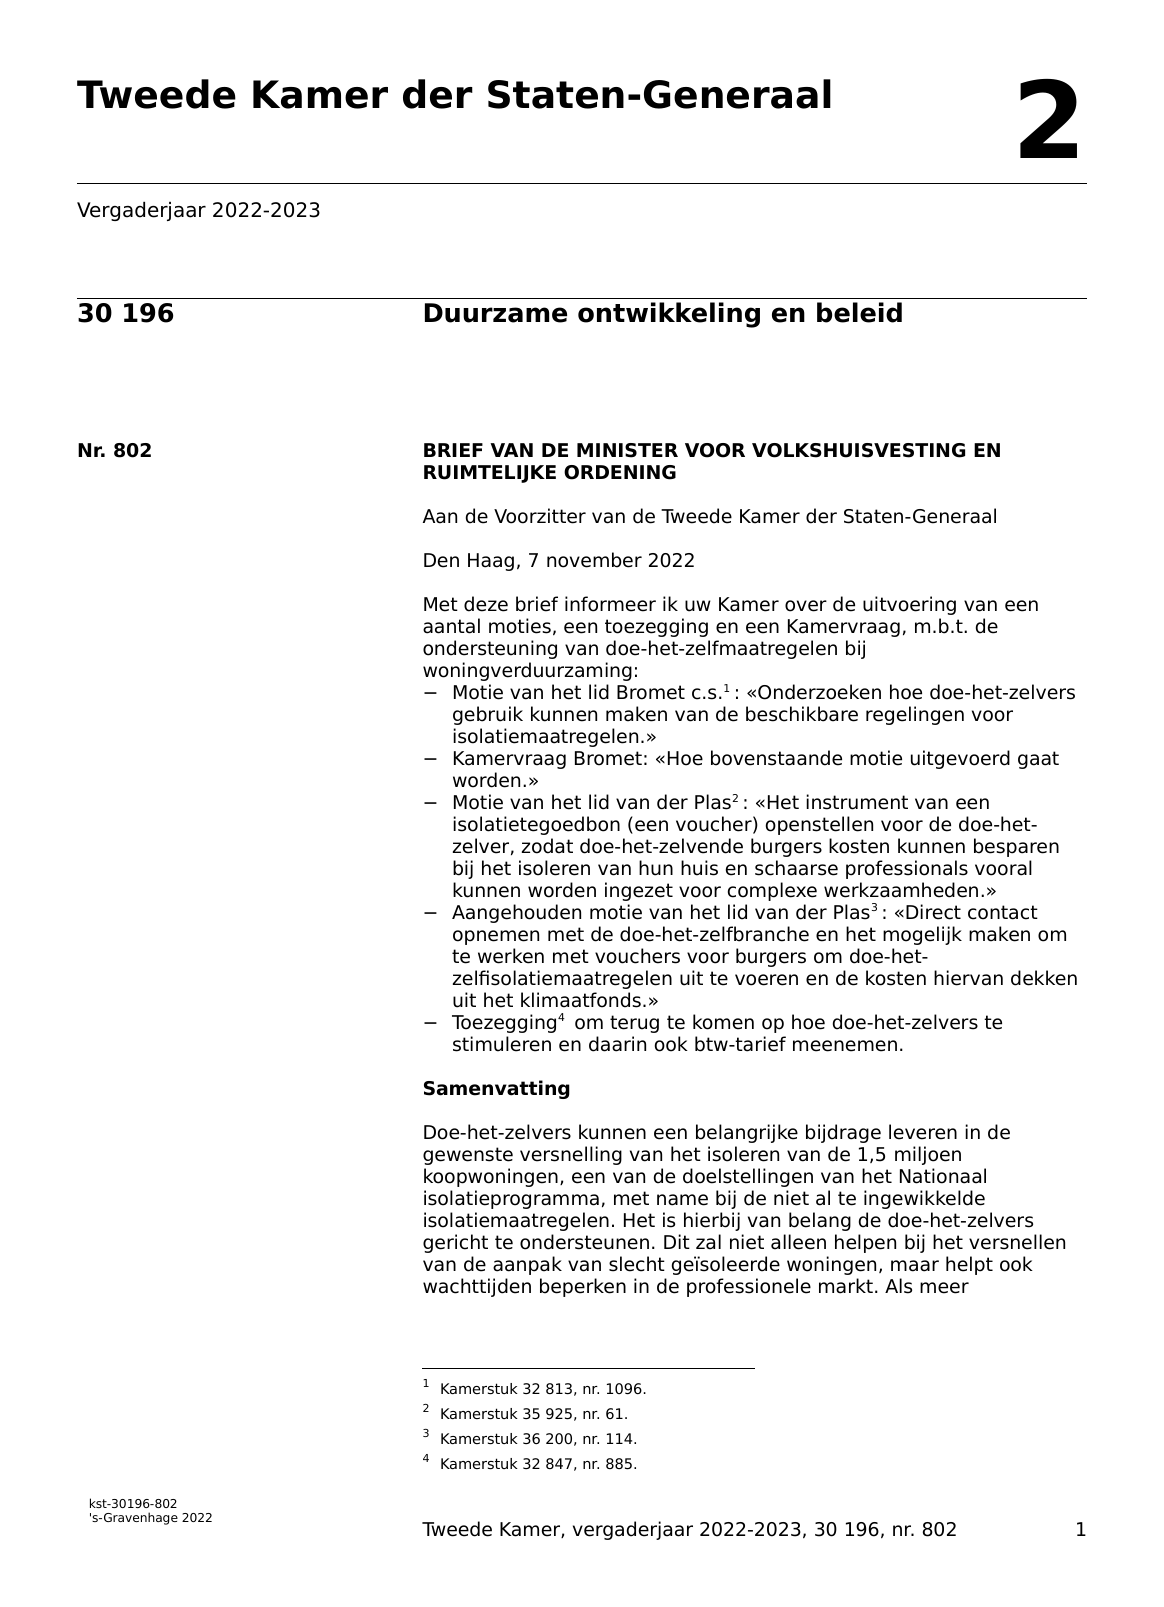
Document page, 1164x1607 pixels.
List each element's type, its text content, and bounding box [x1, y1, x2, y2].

text − Toezegging om terug te komen op hoe doe-het-zelvers te stimuleren en daarin ook btw-tarief meenemen. [422, 1012, 1087, 1056]
text − Motie van het lid Bromet c.s.: «Onderzoeken hoe doe-het-zelvers gebruik kunnen maken van de beschikbare regelingen voor isolatiemaatregelen.» [422, 682, 1087, 748]
text Kamerstuk 36 200, nr. 114. [422, 1427, 1087, 1449]
subtitle Nr. 802 BRIEF VAN DE MINISTER VOOR VOLKSHUISVESTING EN RUIMTELIJKE ORDENING [77, 440, 1087, 484]
text 's-Gravenhage 2022 [88, 1511, 323, 1525]
text − Motie van het lid van der Plas: «Het instrument van een isolatietegoedbon (een voucher) openstellen voor de doe-het-zelver, zodat doe-het-zelvende burgers kosten kunnen besparen bij het isoleren van hun huis en schaarse professionals vooral kunnen worden ingezet voor complexe werkzaamheden.» [422, 792, 1087, 902]
text Doe-het-zelvers kunnen een belangrijke bijdrage leveren in de gewenste versnelling van het isoleren van de 1,5 miljoen koopwoningen, een van de doelstellingen van het Nationaal isolatieprogramma, met name bij de niet al te ingewikkelde isolatiemaatregelen. Het is hierbij van belang de doe-het-zelvers gericht te ondersteunen. Dit zal niet alleen helpen bij het versnellen van de aanpak van slecht geïsoleerde woningen, maar helpt ook wachttijden beperken in de professionele markt. Als meer [422, 1122, 1087, 1298]
text Met deze brief informeer ik uw Kamer over de uitvoering van een aantal moties, een toezegging en een Kamervraag, m.b.t. de ondersteuning van doe-het-zelfmaatregelen bij woningverduurzaming: [422, 594, 1087, 682]
subtitle Samenvatting [422, 1078, 1087, 1100]
text Kamerstuk 32 813, nr. 1096. [422, 1377, 1087, 1399]
table_cell Vergaderjaar 2022-2023 [77, 184, 1087, 298]
text − Kamervraag Bromet: «Hoe bovenstaande motie uitgevoerd gaat worden.» [422, 748, 1087, 792]
text Den Haag, 7 november 2022 [422, 550, 1087, 572]
text kst-30196-802 [88, 1497, 323, 1511]
text Kamerstuk 35 925, nr. 61. [422, 1402, 1087, 1424]
text Kamerstuk 32 847, nr. 885. [422, 1452, 1087, 1474]
subtitle 30 196 Duurzame ontwikkeling en beleid [77, 299, 1087, 329]
table_header 2 [886, 59, 1087, 183]
text Aan de Voorzitter van de Tweede Kamer der Staten-Generaal [422, 506, 1087, 528]
text − Aangehouden motie van het lid van der Plas: «Direct contact opnemen met de doe-het-zelfbranche en het mogelijk maken om te werken met vouchers voor burgers om doe-het-zelfisolatiemaatregelen uit te voeren en de kosten hiervan dekken uit het klimaatfonds.» [422, 902, 1087, 1012]
table_header Tweede Kamer der Staten-Generaal [77, 59, 886, 183]
